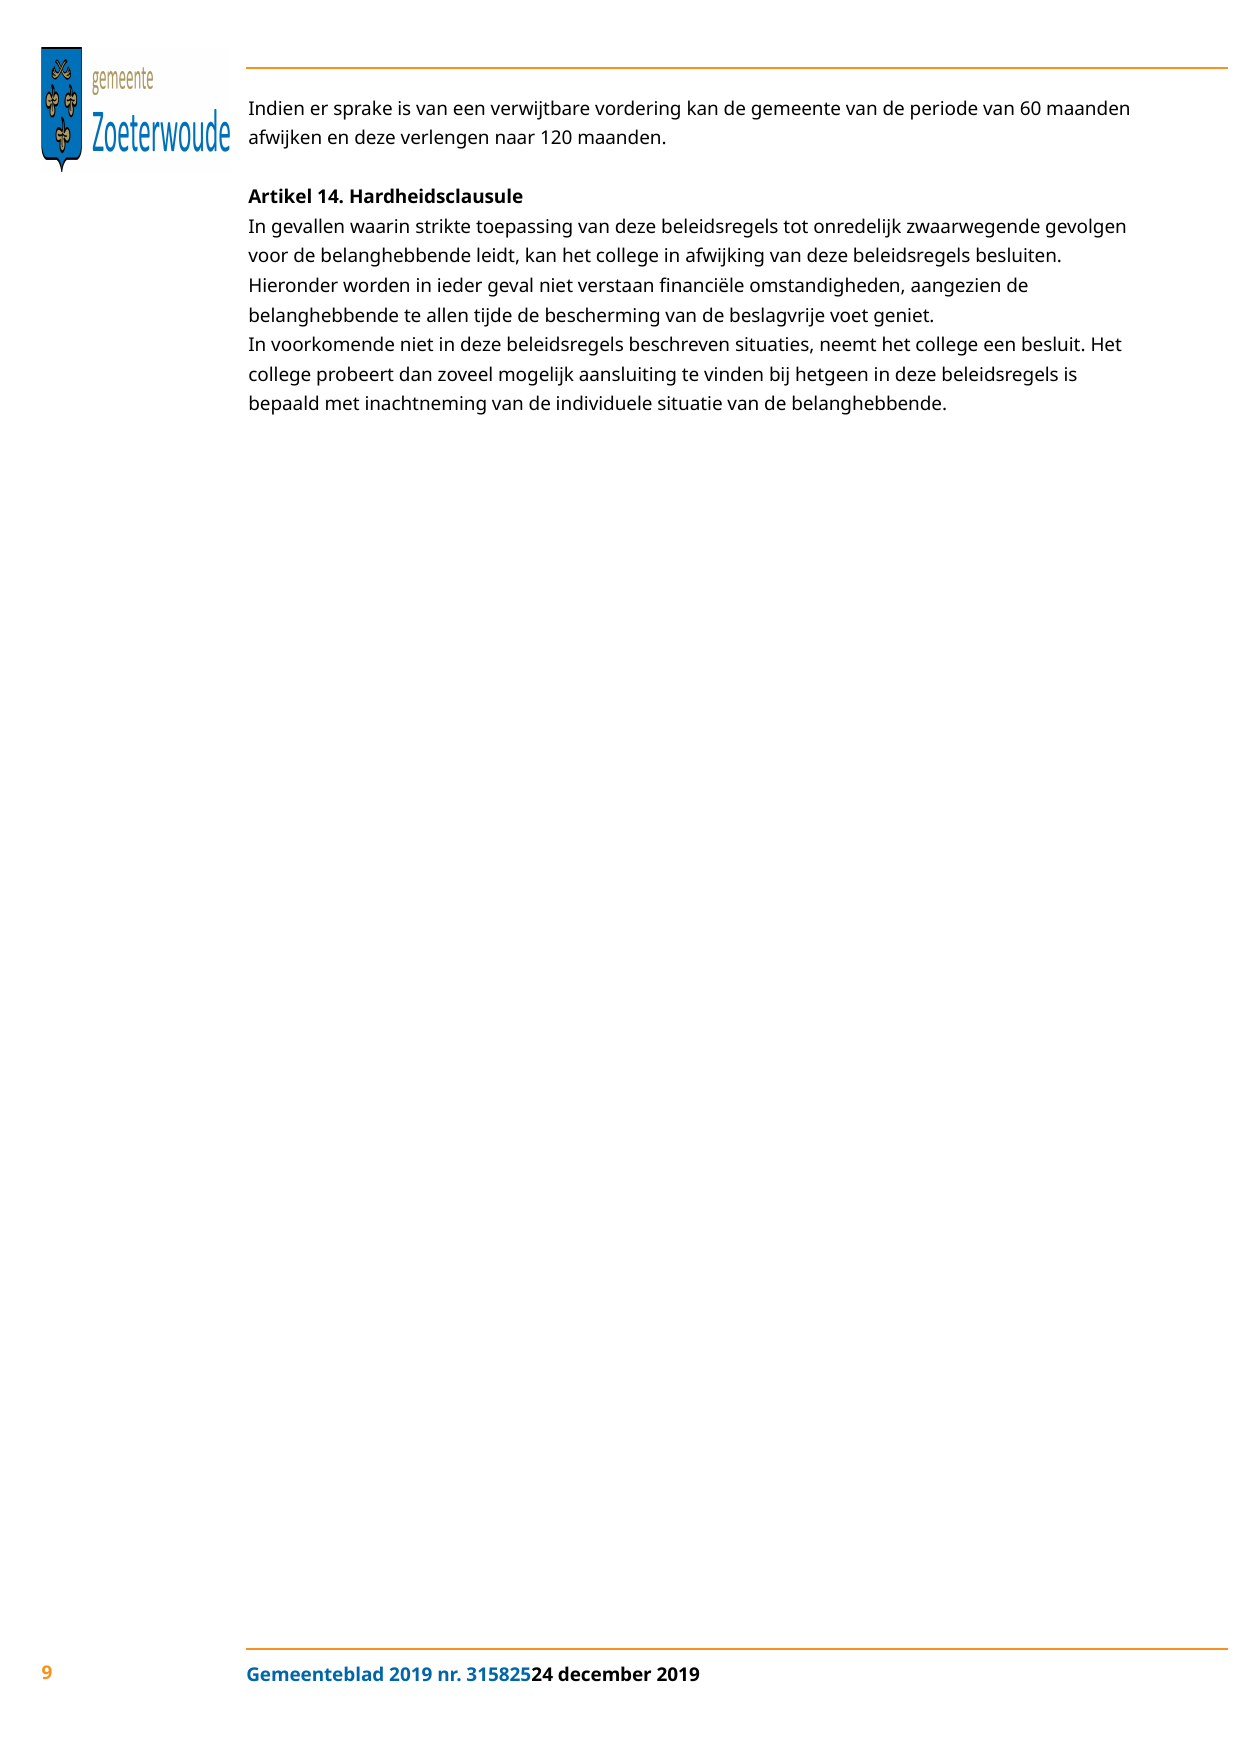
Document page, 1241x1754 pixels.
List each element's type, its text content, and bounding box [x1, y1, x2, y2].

picture [41, 47, 231, 172]
text In voorkomende niet in deze beleidsregels beschreven situaties, neemt het college een besluit. Het college probeert dan zoveel mogelijk aansluiting te vinden bij hetgeen in deze beleidsregels is bepaald met inachtneming van de individuele situatie van de belanghebbende. [248, 331, 1152, 416]
text In gevallen waarin strikte toepassing van deze beleidsregels tot onredelijk zwaarwegende gevolgen voor de belanghebbende leidt, kan het college in afwijking van deze beleidsregels besluiten. Hieronder worden in ieder geval niet verstaan financiële omstandigheden, aangezien de belanghebbende te allen tijde de bescherming van de beslagvrije voet geniet. [248, 213, 1152, 328]
text Artikel 14. Hardheidsclausule [248, 183, 1152, 209]
text Indien er sprake is van een verwijtbare vordering kan de gemeente van de periode van 60 maanden afwijken en deze verlengen naar 120 maanden. [248, 95, 1152, 150]
